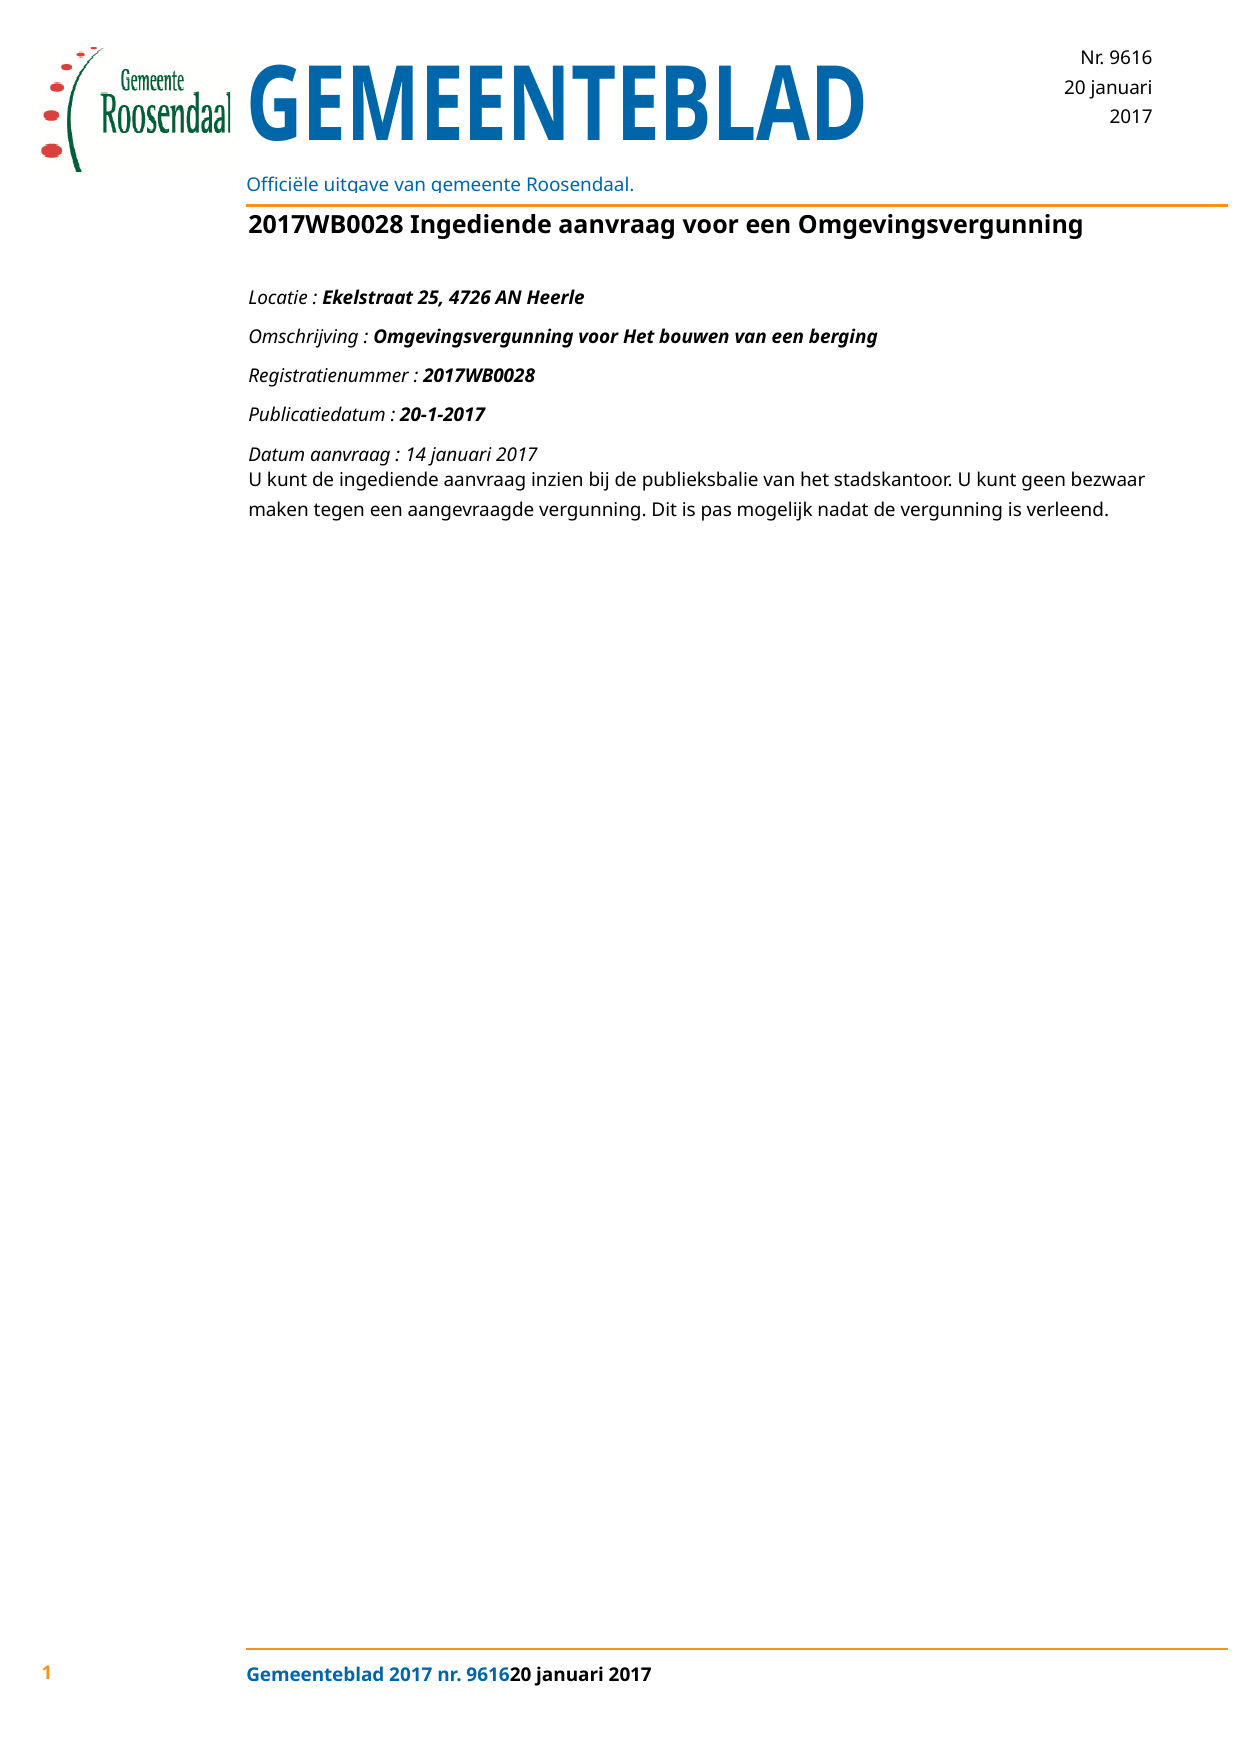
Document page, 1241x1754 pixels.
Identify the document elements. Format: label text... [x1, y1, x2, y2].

text Datum aanvraag : 14 januari 2017 [248, 441, 1152, 467]
text 2017WB0028 Ingediende aanvraag voor een Omgevingsvergunning [248, 207, 1152, 241]
text Publicatiedatum : 20-1-2017 [248, 402, 1152, 427]
text Registratienummer : 2017WB0028 [248, 362, 1152, 388]
picture [41, 47, 231, 172]
text Locatie : Ekelstraat 25, 4726 AN Heerle [248, 284, 1152, 309]
text Omschrijving : Omgevingsvergunning voor Het bouwen van een berging [248, 323, 1152, 349]
text U kunt de ingediende aanvraag inzien bij de publieksbalie van het stadskantoor. U kunt geen bezwaar maken tegen een aangevraagde vergunning. Dit is pas mogelijk nadat de vergunning is verleend. [248, 467, 1152, 522]
